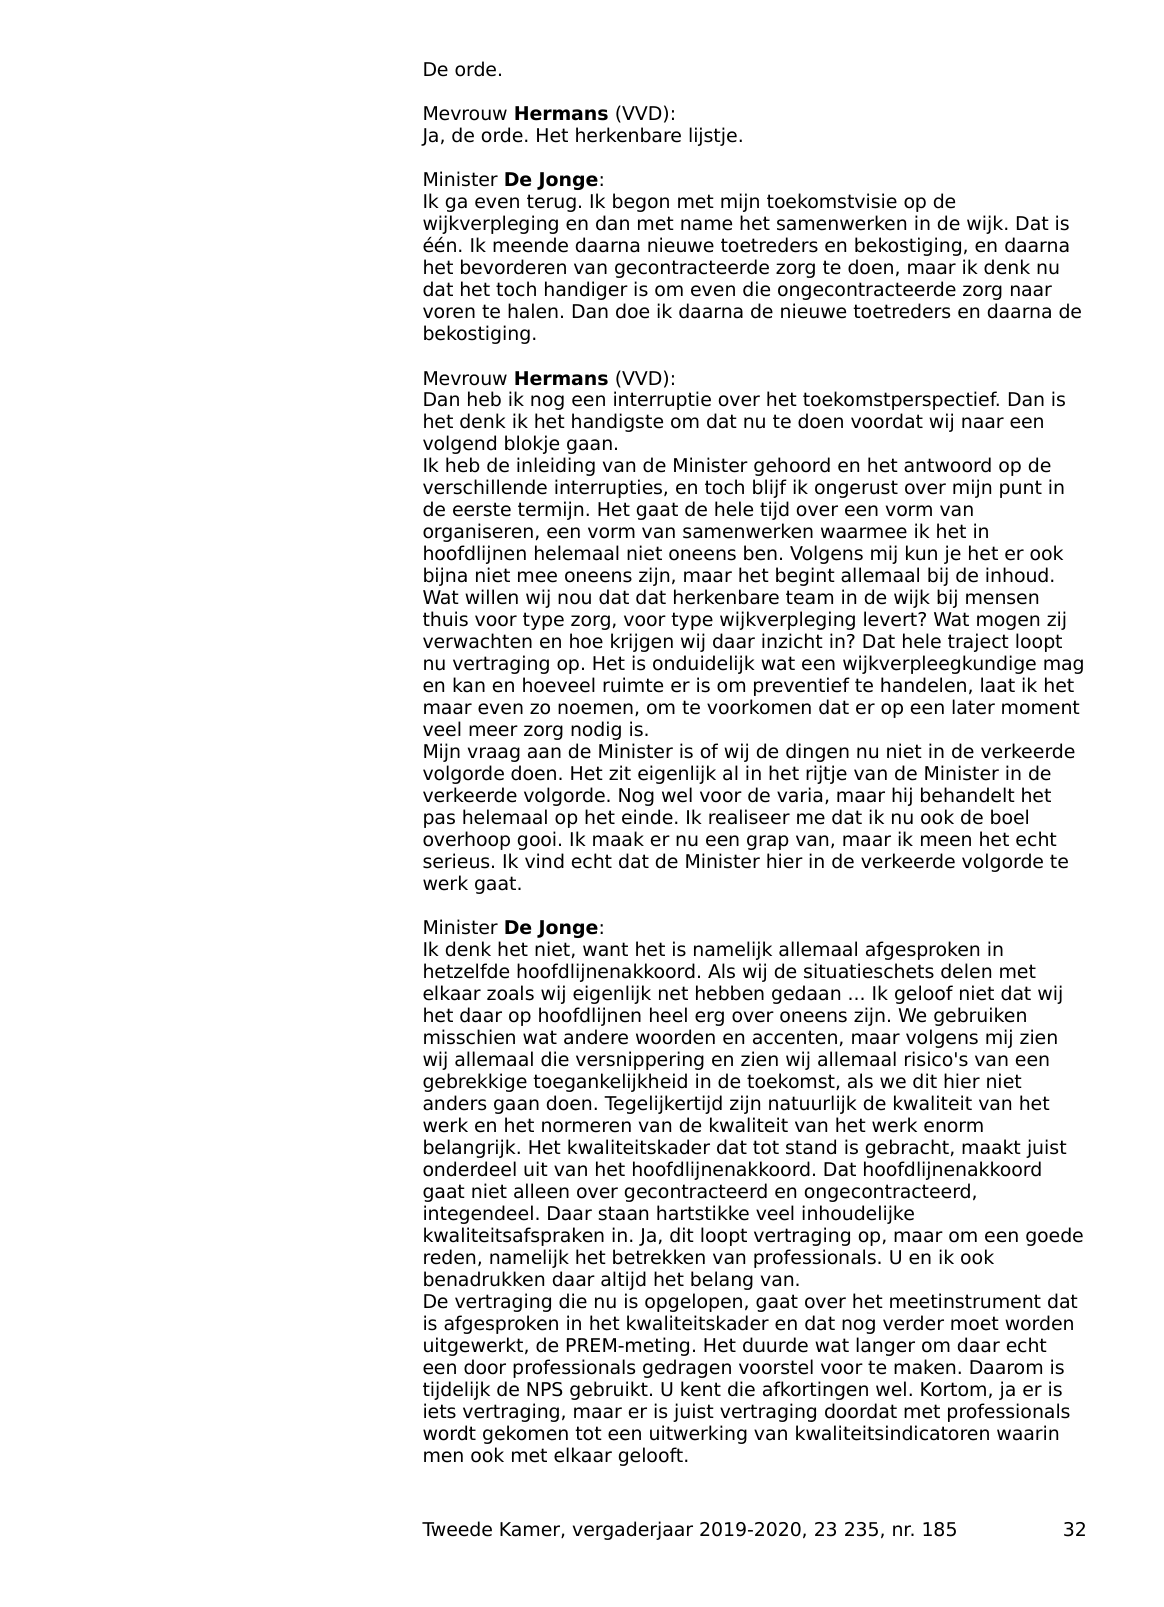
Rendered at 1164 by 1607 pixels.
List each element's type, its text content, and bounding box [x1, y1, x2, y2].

text Mijn vraag aan de Minister is of wij de dingen nu niet in de verkeerde volgorde doen. Het zit eigenlijk al in het rijtje van de Minister in de verkeerde volgorde. Nog wel voor de varia, maar hij behandelt het pas helemaal op het einde. Ik realiseer me dat ik nu ook de boel overhoop gooi. Ik maak er nu een grap van, maar ik meen het echt serieus. Ik vind echt dat de Minister hier in de verkeerde volgorde te werk gaat. [422, 741, 1087, 895]
text De vertraging die nu is opgelopen, gaat over het meetinstrument dat is afgesproken in het kwaliteitskader en dat nog verder moet worden uitgewerkt, de PREM-meting. Het duurde wat langer om daar echt een door professionals gedragen voorstel voor te maken. Daarom is tijdelijk de NPS gebruikt. U kent die afkortingen wel. Kortom, ja er is iets vertraging, maar er is juist vertraging doordat met professionals wordt gekomen tot een uitwerking van kwaliteitsindicatoren waarin men ook met elkaar gelooft. [422, 1291, 1087, 1467]
text Ik ga even terug. Ik begon met mijn toekomstvisie op de wijkverpleging en dan met name het samenwerken in de wijk. Dat is één. Ik meende daarna nieuwe toetreders en bekostiging, en daarna het bevorderen van gecontracteerde zorg te doen, maar ik denk nu dat het toch handiger is om even die ongecontracteerde zorg naar voren te halen. Dan doe ik daarna de nieuwe toetreders en daarna de bekostiging. [422, 191, 1087, 345]
text Ik heb de inleiding van de Minister gehoord en het antwoord op de verschillende interrupties, en toch blijf ik ongerust over mijn punt in de eerste termijn. Het gaat de hele tijd over een vorm van organiseren, een vorm van samenwerken waarmee ik het in hoofdlijnen helemaal niet oneens ben. Volgens mij kun je het er ook bijna niet mee oneens zijn, maar het begint allemaal bij de inhoud. Wat willen wij nou dat dat herkenbare team in de wijk bij mensen thuis voor type zorg, voor type wijkverpleging levert? Wat mogen zij verwachten en hoe krijgen wij daar inzicht in? Dat hele traject loopt nu vertraging op. Het is onduidelijk wat een wijkverpleegkundige mag en kan en hoeveel ruimte er is om preventief te handelen, laat ik het maar even zo noemen, om te voorkomen dat er op een later moment veel meer zorg nodig is. [422, 455, 1087, 741]
text Minister De Jonge: [422, 169, 1087, 191]
text Dan heb ik nog een interruptie over het toekomstperspectief. Dan is het denk ik het handigste om dat nu te doen voordat wij naar een volgend blokje gaan. [422, 389, 1087, 455]
text De orde. [422, 59, 1087, 81]
text Ik denk het niet, want het is namelijk allemaal afgesproken in hetzelfde hoofdlijnenakkoord. Als wij de situatieschets delen met elkaar zoals wij eigenlijk net hebben gedaan ... Ik geloof niet dat wij het daar op hoofdlijnen heel erg over oneens zijn. We gebruiken misschien wat andere woorden en accenten, maar volgens mij zien wij allemaal die versnippering en zien wij allemaal risico's van een gebrekkige toegankelijkheid in de toekomst, als we dit hier niet anders gaan doen. Tegelijkertijd zijn natuurlijk de kwaliteit van het werk en het normeren van de kwaliteit van het werk enorm belangrijk. Het kwaliteitskader dat tot stand is gebracht, maakt juist onderdeel uit van het hoofdlijnenakkoord. Dat hoofdlijnenakkoord gaat niet alleen over gecontracteerd en ongecontracteerd, integendeel. Daar staan hartstikke veel inhoudelijke kwaliteitsafspraken in. Ja, dit loopt vertraging op, maar om een goede reden, namelijk het betrekken van professionals. U en ik ook benadrukken daar altijd het belang van. [422, 939, 1087, 1291]
text Ja, de orde. Het herkenbare lijstje. [422, 125, 1087, 147]
text Mevrouw Hermans (VVD): [422, 367, 1087, 389]
text Mevrouw Hermans (VVD): [422, 103, 1087, 125]
text Minister De Jonge: [422, 917, 1087, 939]
